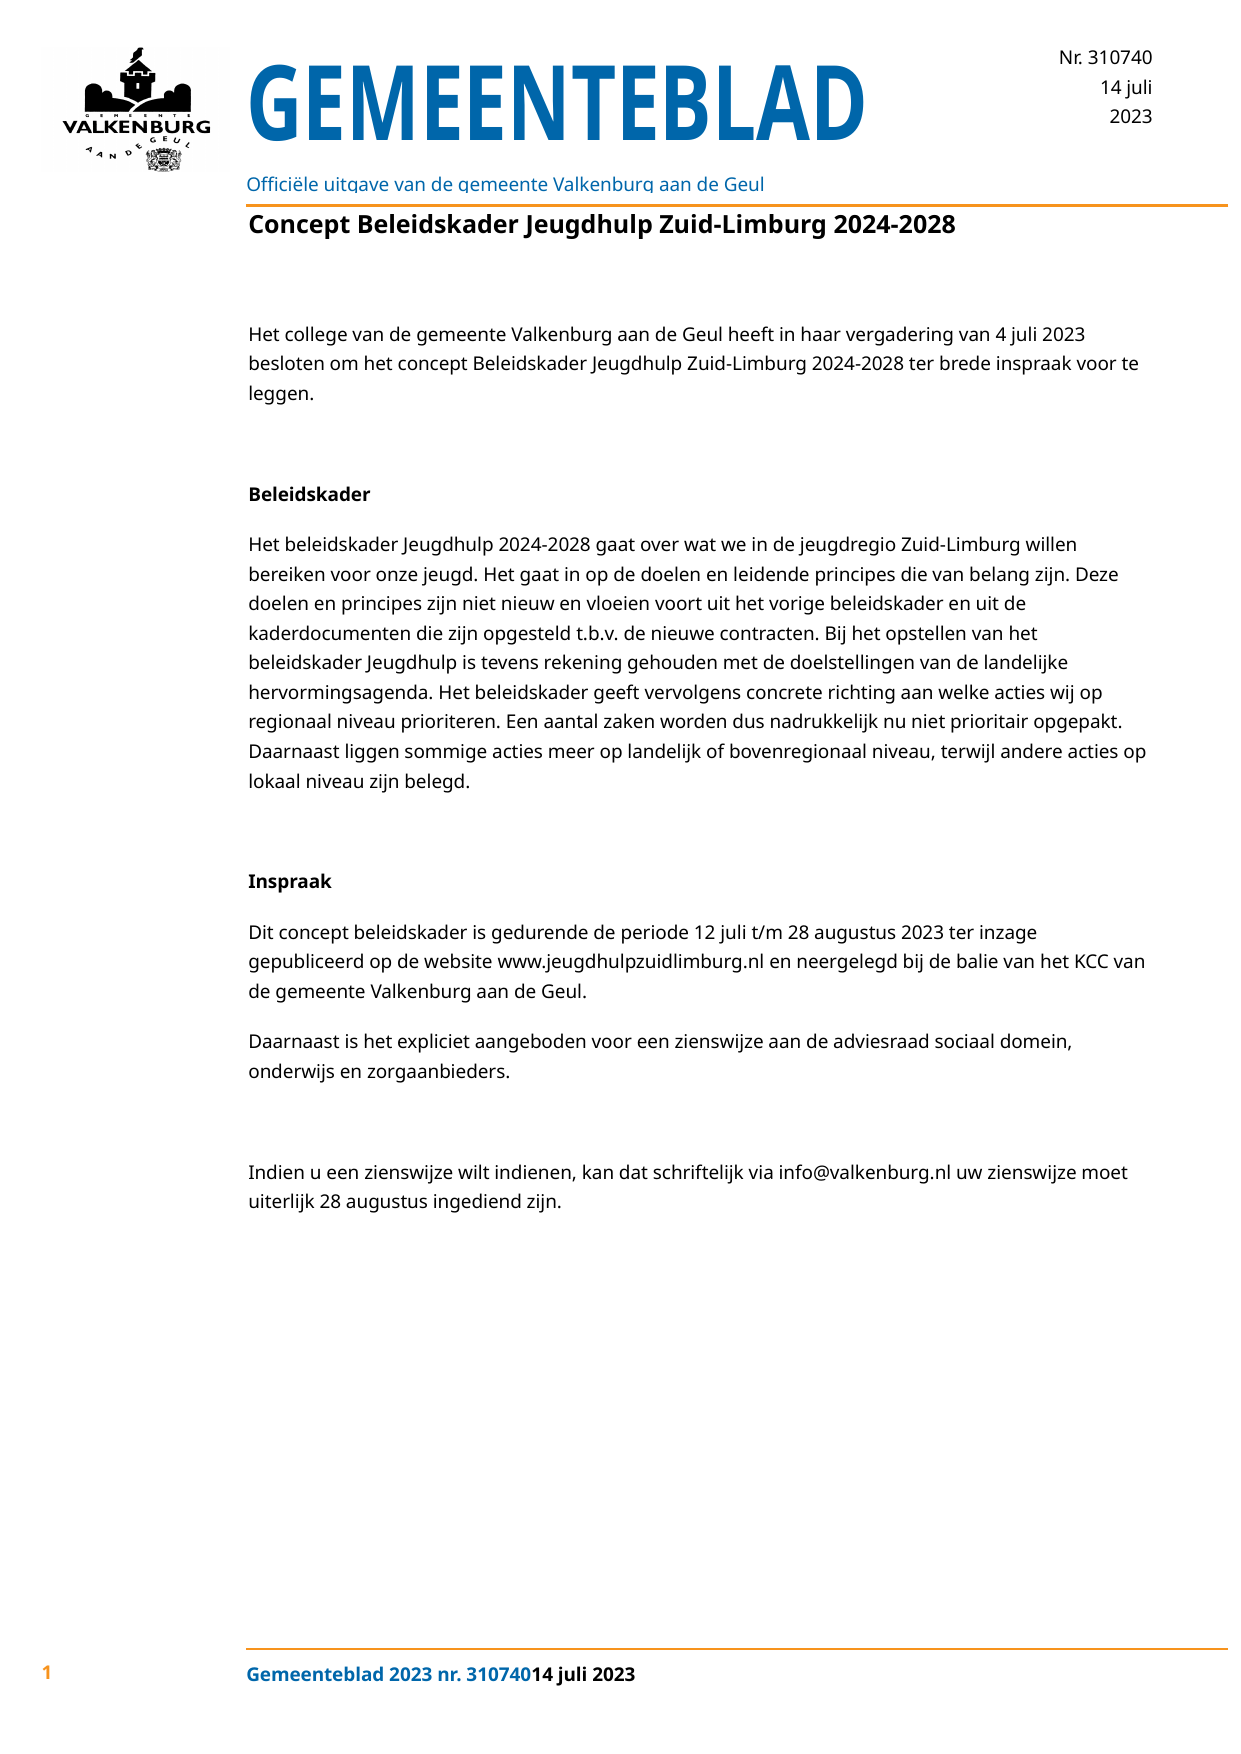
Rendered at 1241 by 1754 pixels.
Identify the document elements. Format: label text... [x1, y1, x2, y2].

text Het beleidskader Jeugdhulp 2024-2028 gaat over wat we in de jeugdregio Zuid-Limburg willen bereiken voor onze jeugd. Het gaat in op de doelen en leidende principes die van belang zijn. Deze doelen en principes zijn niet nieuw en vloeien voort uit het vorige beleidskader en uit de kaderdocumenten die zijn opgesteld t.b.v. de nieuwe contracten. Bij het opstellen van het beleidskader Jeugdhulp is tevens rekening gehouden met de doelstellingen van de landelijke hervormingsagenda. Het beleidskader geeft vervolgens concrete richting aan welke acties wij op regionaal niveau prioriteren. Een aantal zaken worden dus nadrukkelijk nu niet prioritair opgepakt. Daarnaast liggen sommige acties meer op landelijk of bovenregionaal niveau, terwijl andere acties op lokaal niveau zijn belegd. [248, 531, 1152, 793]
text Concept Beleidskader Jeugdhulp Zuid-Limburg 2024-2028 [248, 207, 1152, 241]
text Beleidskader [248, 481, 1152, 506]
text Dit concept beleidskader is gedurende de periode 12 juli t/m 28 augustus 2023 ter inzage gepubliceerd op de website www.jeugdhulpzuidlimburg.nl en neergelegd bij de balie van het KCC van de gemeente Valkenburg aan de Geul. [248, 919, 1152, 1004]
text Het college van de gemeente Valkenburg aan de Geul heeft in haar vergadering van 4 juli 2023 besloten om het concept Beleidskader Jeugdhulp Zuid-Limburg 2024-2028 ter brede inspraak voor te leggen. [248, 321, 1152, 406]
text Daarnaast is het expliciet aangeboden voor een zienswijze aan de adviesraad sociaal domein, onderwijs en zorgaanbieders. [248, 1029, 1152, 1084]
picture [41, 47, 231, 172]
text Inspraak [248, 869, 1152, 894]
text Indien u een zienswijze wilt indienen, kan dat schriftelijk via info@valkenburg.nl uw zienswijze moet uiterlijk 28 augustus ingediend zijn. [248, 1159, 1152, 1214]
